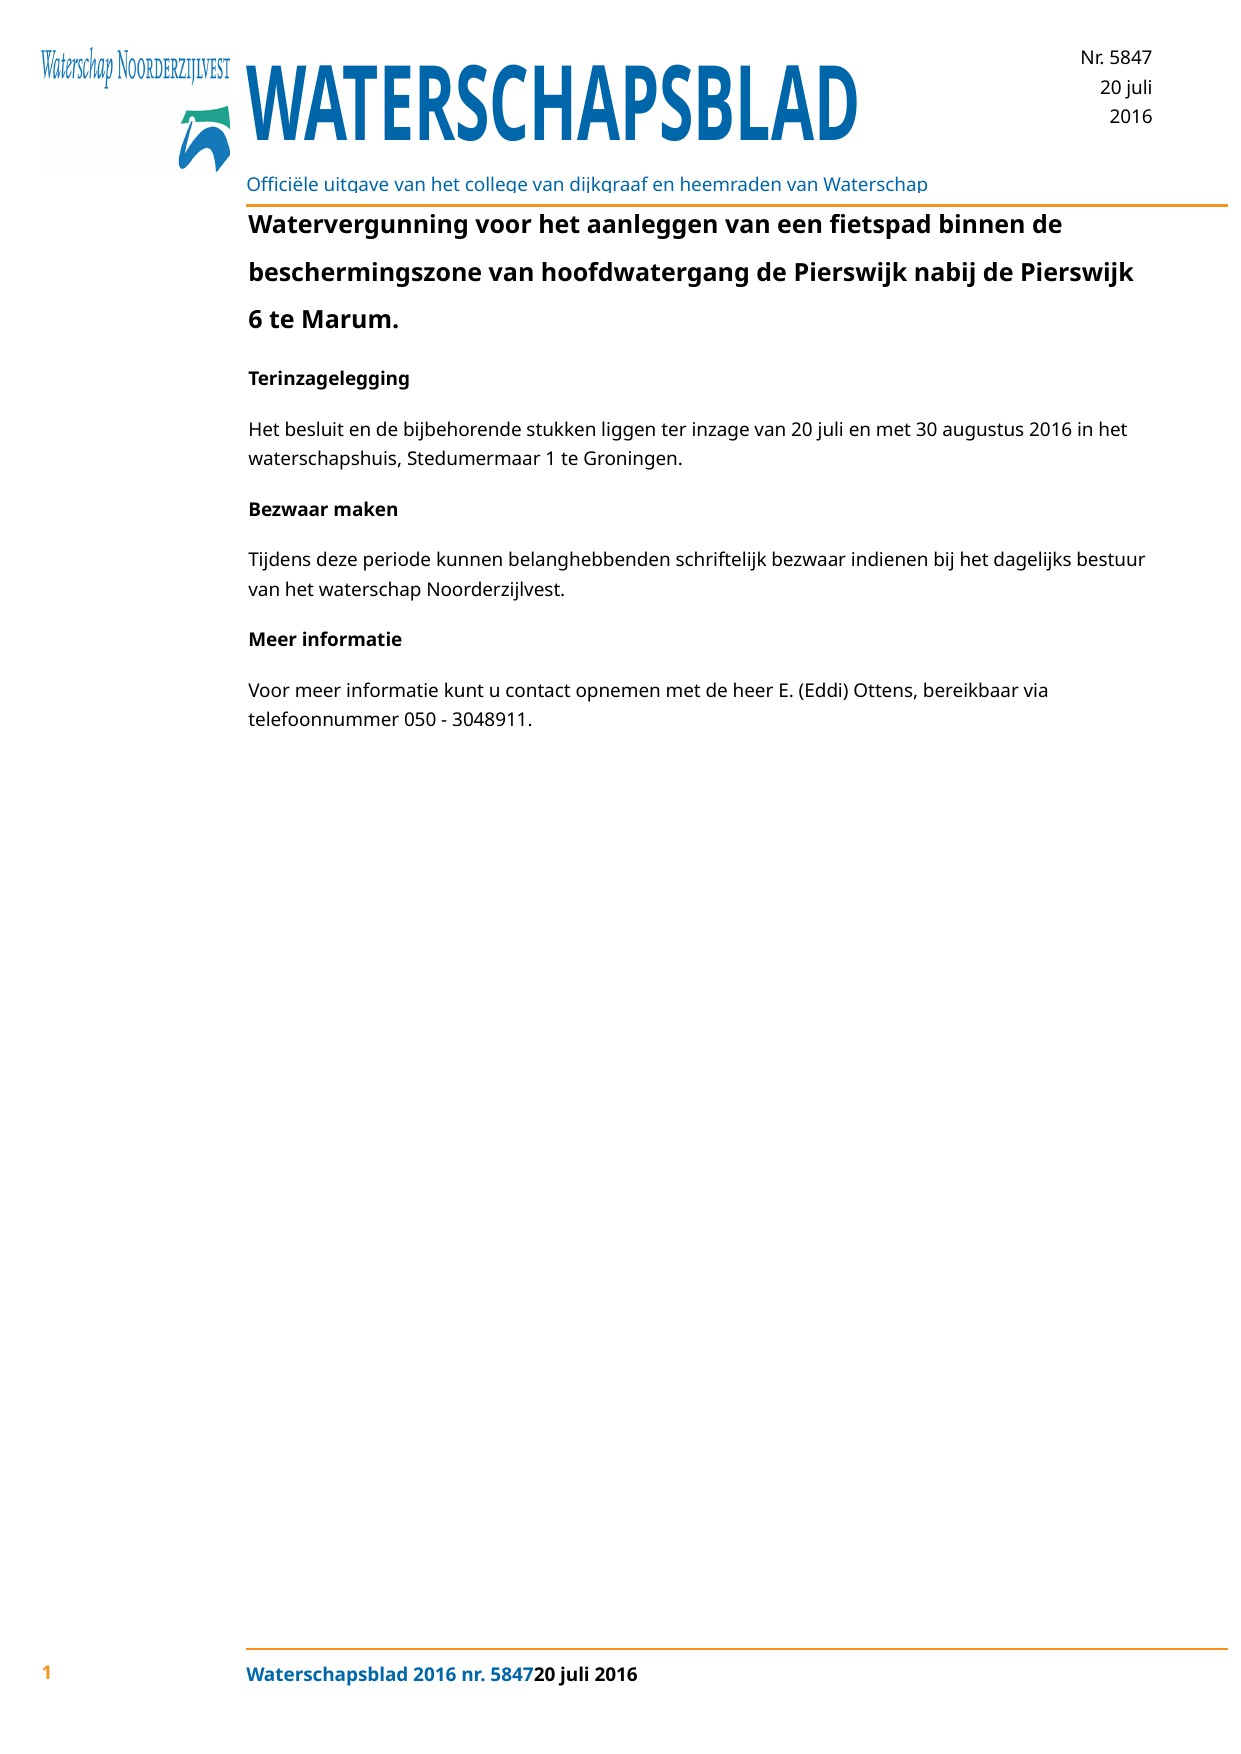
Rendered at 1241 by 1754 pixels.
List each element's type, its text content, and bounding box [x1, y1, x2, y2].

text Watervergunning voor het aanleggen van een fietspad binnen de beschermingszone van hoofdwatergang de Pierswijk nabij de Pierswijk 6 te Marum. [248, 207, 1152, 336]
picture [41, 47, 231, 172]
text Voor meer informatie kunt u contact opnemen met de heer E. (Eddi) Ottens, bereikbaar via telefoonnummer 050 - 3048911. [248, 677, 1152, 732]
text Bezwaar maken [248, 496, 1152, 522]
text Het besluit en de bijbehorende stukken liggen ter inzage van 20 juli en met 30 augustus 2016 in het waterschapshuis, Stedumermaar 1 te Groningen. [248, 416, 1152, 471]
text Terinzagelegging [248, 366, 1152, 391]
text Tijdens deze periode kunnen belanghebbenden schriftelijk bezwaar indienen bij het dagelijks bestuur van het waterschap Noorderzijlvest. [248, 546, 1152, 602]
text Meer informatie [248, 626, 1152, 652]
